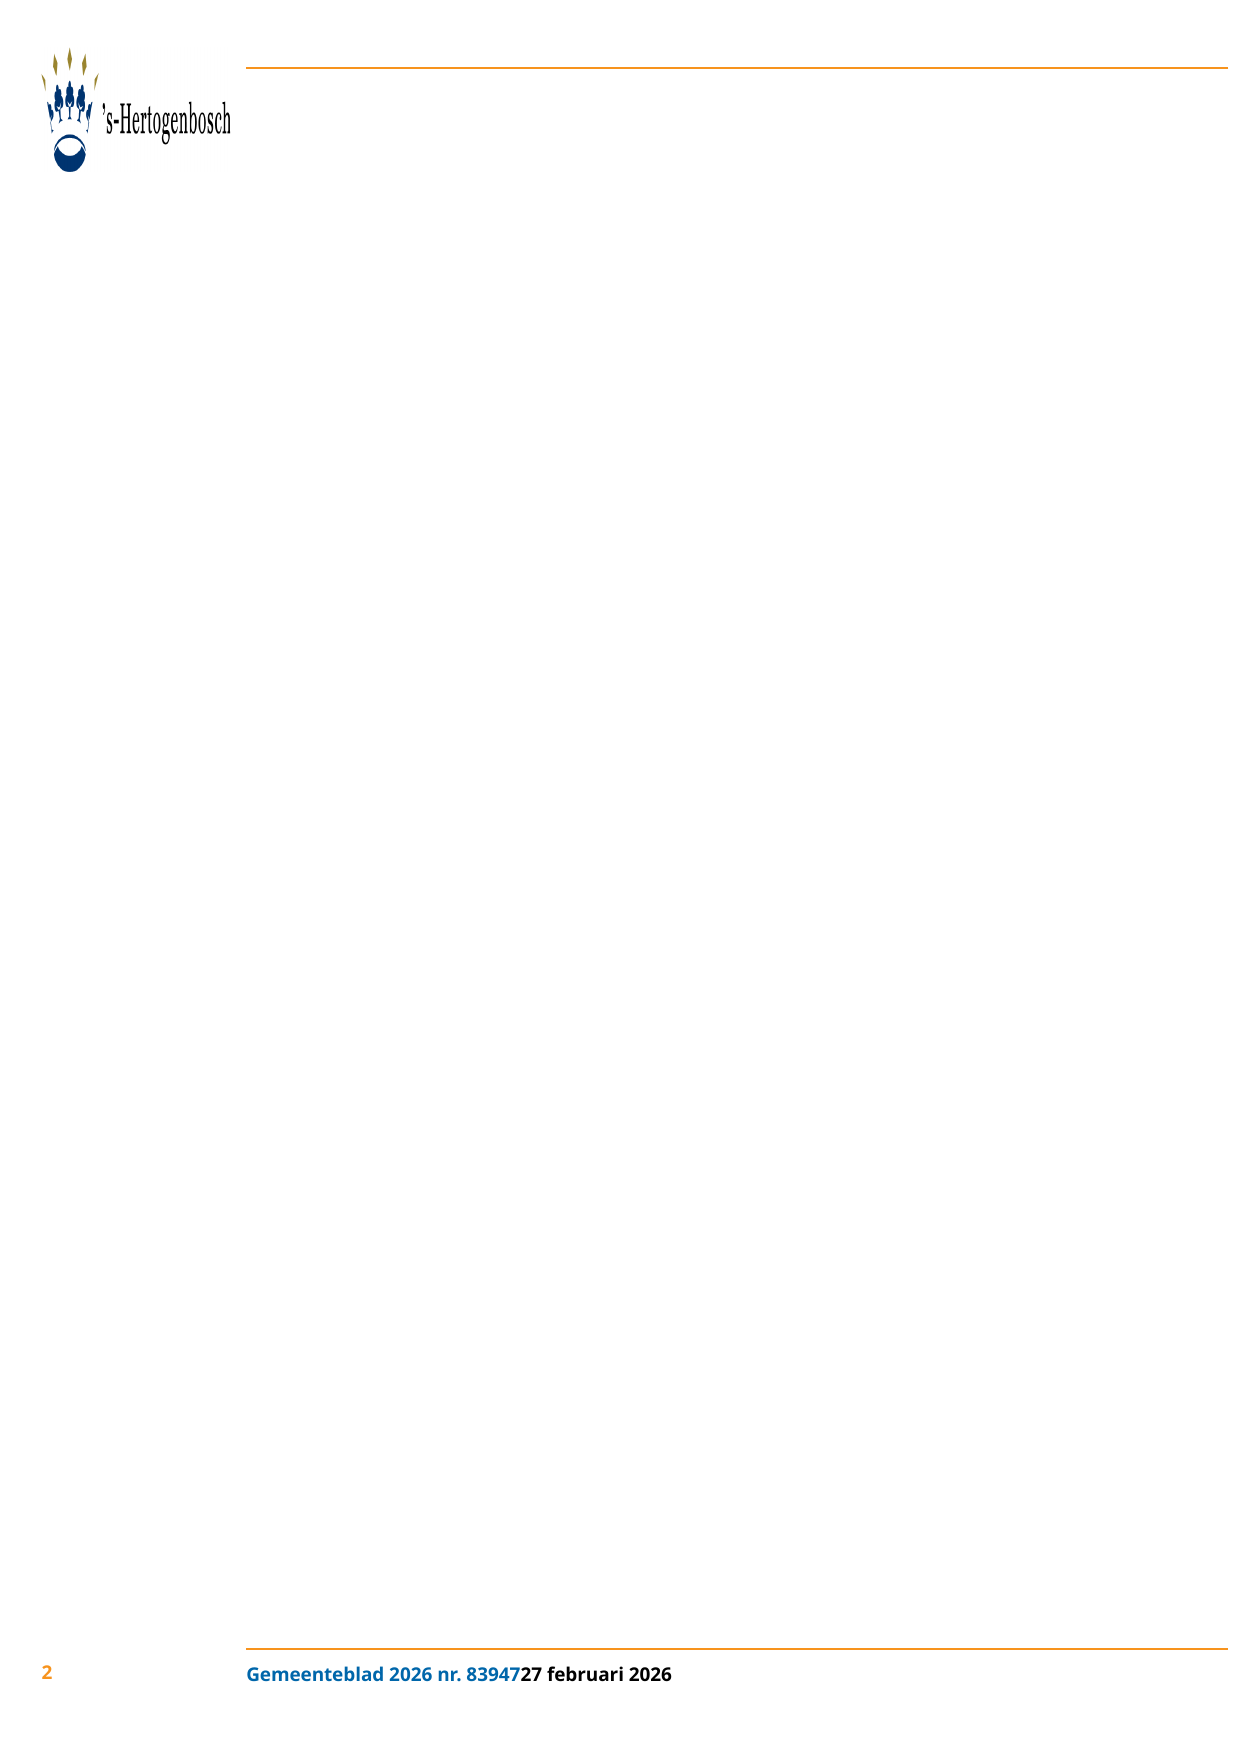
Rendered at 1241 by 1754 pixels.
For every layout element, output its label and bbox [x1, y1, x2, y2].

picture [41, 47, 231, 172]
